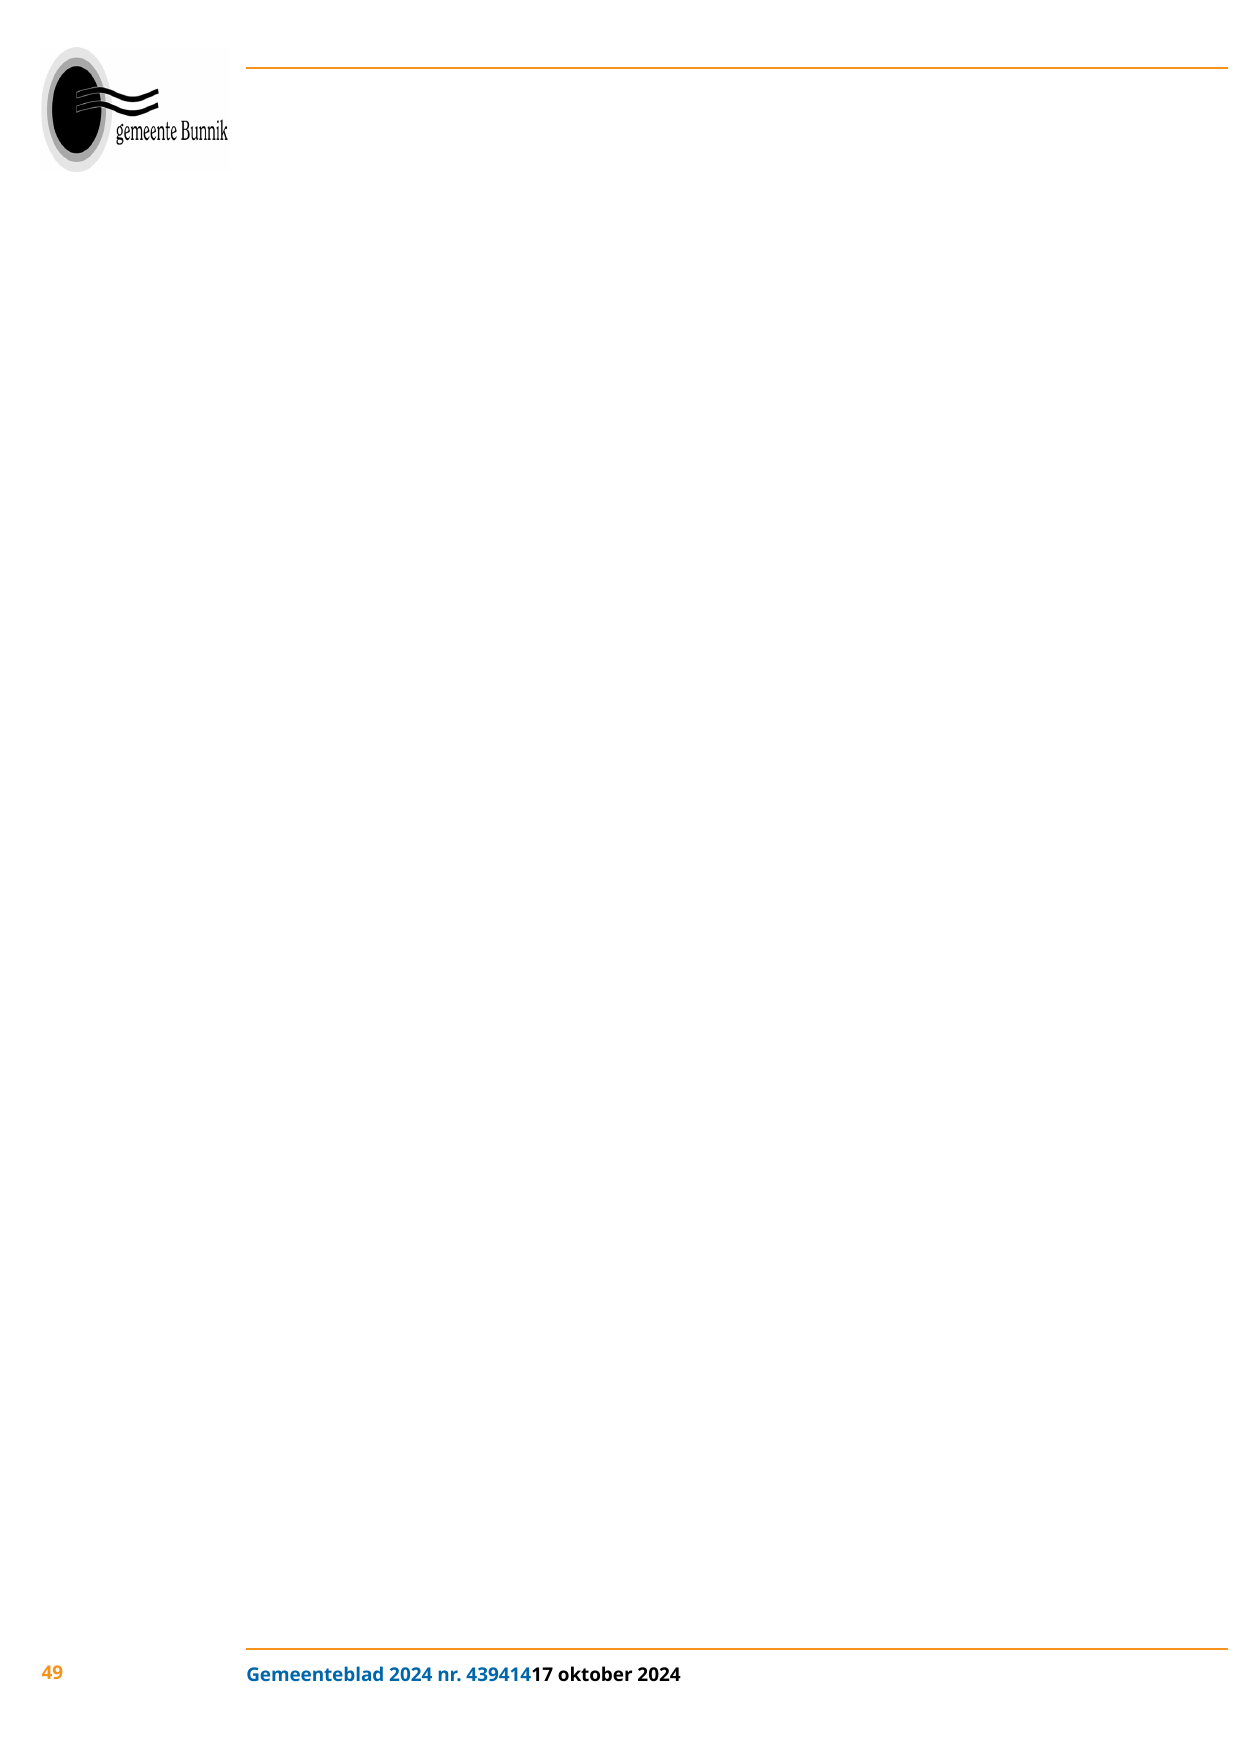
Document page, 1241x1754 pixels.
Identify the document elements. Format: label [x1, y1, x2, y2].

picture [41, 47, 231, 172]
